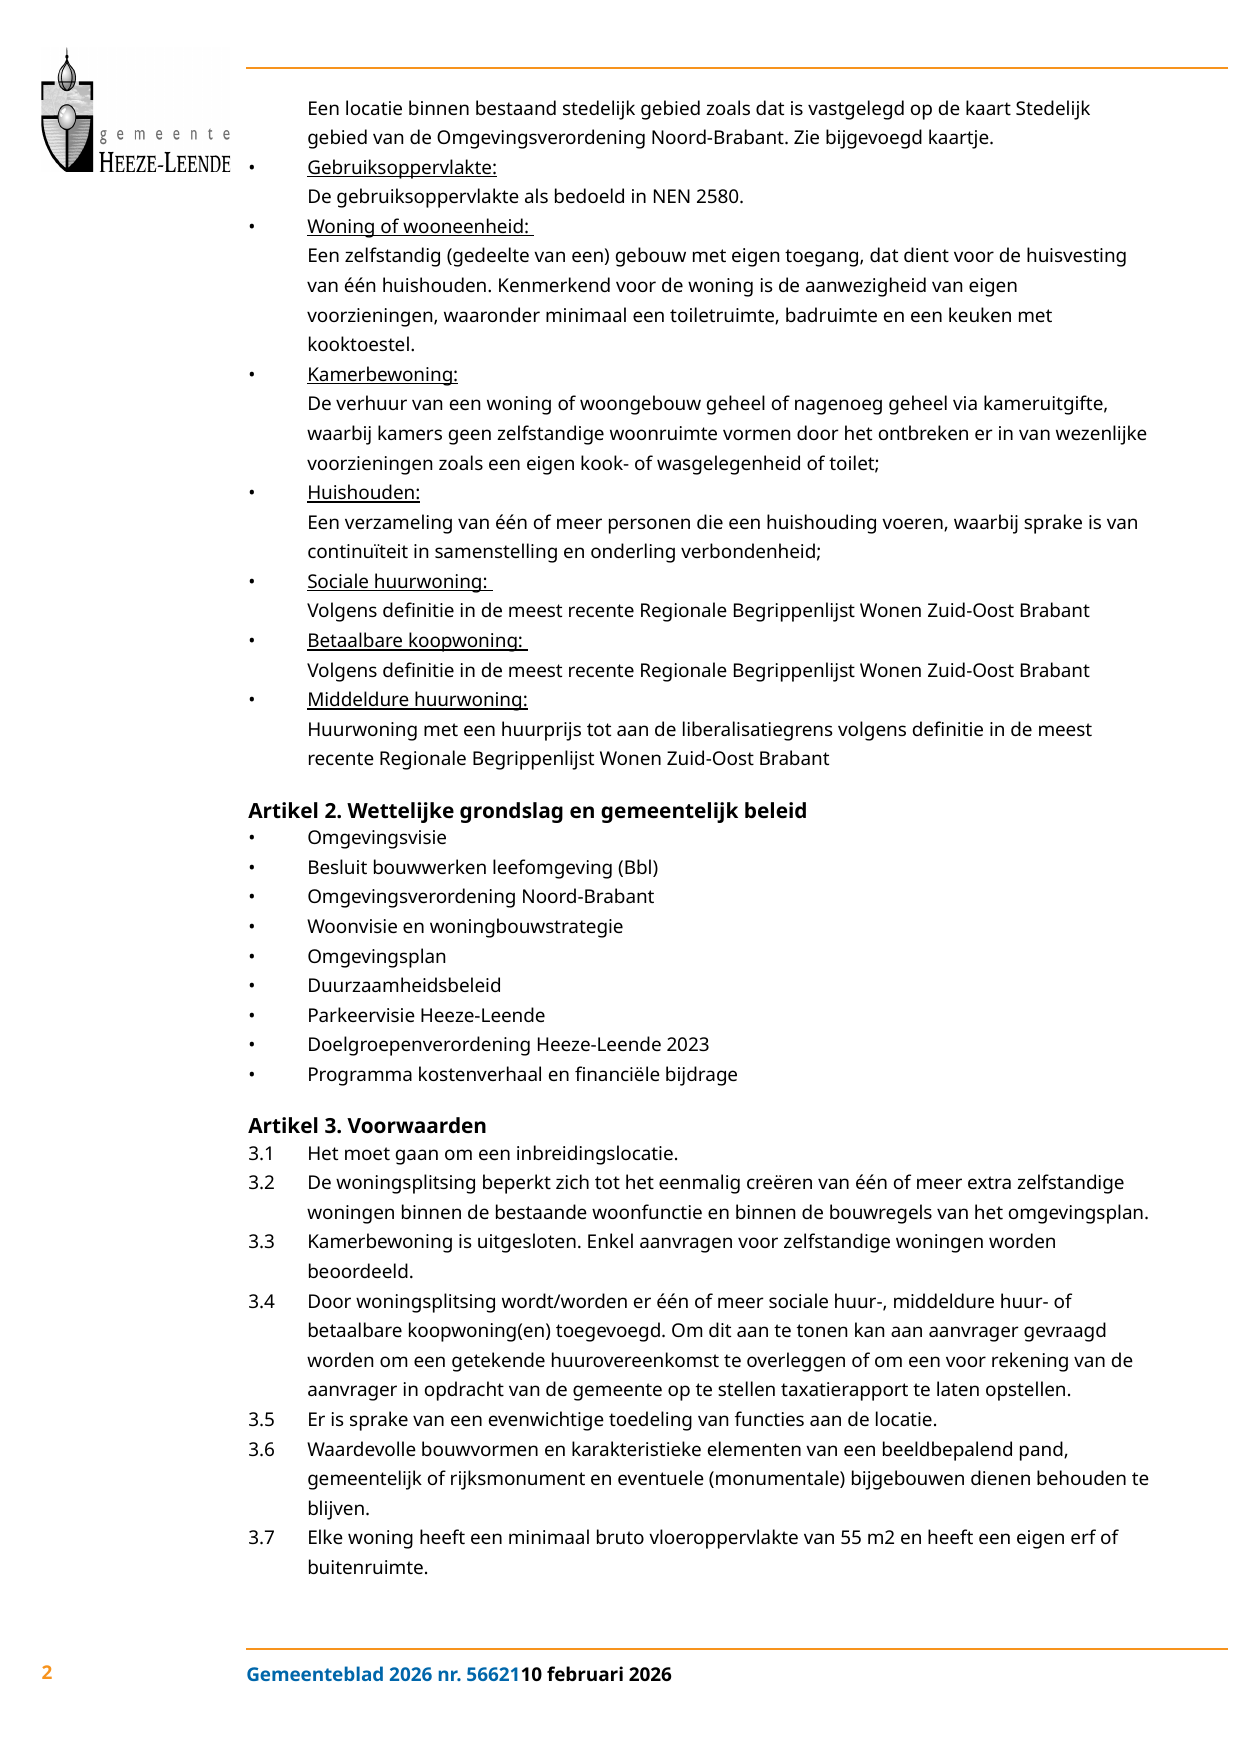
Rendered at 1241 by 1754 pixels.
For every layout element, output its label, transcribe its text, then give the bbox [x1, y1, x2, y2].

list Een locatie binnen bestaand stedelijk gebied zoals dat is vastgelegd op de kaart Stedelijk gebied van de Omgevingsverordening Noord-Brabant. Zie bijgevoegd kaartje. [248, 95, 1152, 150]
list Middeldure huurwoning: [248, 686, 1152, 712]
list Door woningsplitsing wordt/worden er één of meer sociale huur-, middeldure huur- of betaalbare koopwoning(en) toegevoegd. Om dit aan te tonen kan aan aanvrager gevraagd worden om een getekende huurovereenkomst te overleggen of om een voor rekening van de aanvrager in opdracht van de gemeente op te stellen taxatierapport te laten opstellen. [248, 1288, 1152, 1402]
list Elke woning heeft een minimaal bruto vloeroppervlakte van 55 m2 en heeft een eigen erf of buitenruimte. [248, 1524, 1152, 1580]
list Waardevolle bouwvormen en karakteristieke elementen van een beeldbepalend pand, gemeentelijk of rijksmonument en eventuele (monumentale) bijgebouwen dienen behouden te blijven. [248, 1436, 1152, 1521]
list De verhuur van een woning of woongebouw geheel of nagenoeg geheel via kameruitgifte, waarbij kamers geen zelfstandige woonruimte vormen door het ontbreken er in van wezenlijke voorzieningen zoals een eigen kook- of wasgelegenheid of toilet; [248, 391, 1152, 476]
list Programma kostenverhaal en financiële bijdrage [248, 1061, 1152, 1087]
list Huishouden: [248, 479, 1152, 505]
list De gebruiksoppervlakte als bedoeld in NEN 2580. [248, 183, 1152, 209]
list De woningsplitsing beperkt zich tot het eenmalig creëren van één of meer extra zelfstandige woningen binnen de bestaande woonfunctie en binnen de bouwregels van het omgevingsplan. [248, 1169, 1152, 1225]
list Betaalbare koopwoning: [248, 627, 1152, 653]
list Kamerbewoning is uitgesloten. Enkel aanvragen voor zelfstandige woningen worden beoordeeld. [248, 1229, 1152, 1284]
list Doelgroepenverordening Heeze-Leende 2023 [248, 1032, 1152, 1057]
list Er is sprake van een evenwichtige toedeling van functies aan de locatie. [248, 1406, 1152, 1432]
list Volgens definitie in de meest recente Regionale Begrippenlijst Wonen Zuid-Oost Brabant [248, 598, 1152, 623]
list Volgens definitie in de meest recente Regionale Begrippenlijst Wonen Zuid-Oost Brabant [248, 657, 1152, 683]
picture [41, 47, 231, 172]
list Sociale huurwoning: [248, 568, 1152, 594]
list Besluit bouwwerken leefomgeving (Bbl) [248, 854, 1152, 880]
list Gebruiksoppervlakte: [248, 154, 1152, 180]
list Kamerbewoning: [248, 361, 1152, 387]
list Duurzaamheidsbeleid [248, 972, 1152, 998]
text Artikel 3. Voorwaarden [248, 1112, 1152, 1140]
list Omgevingsvisie [248, 824, 1152, 850]
list Omgevingsplan [248, 943, 1152, 968]
list Huurwoning met een huurprijs tot aan de liberalisatiegrens volgens definitie in de meest recente Regionale Begrippenlijst Wonen Zuid-Oost Brabant [248, 716, 1152, 771]
text Artikel 2. Wettelijke grondslag en gemeentelijk beleid [248, 796, 1152, 824]
list Woonvisie en woningbouwstrategie [248, 913, 1152, 939]
list Omgevingsverordening Noord-Brabant [248, 884, 1152, 909]
list Een zelfstandig (gedeelte van een) gebouw met eigen toegang, dat dient voor de huisvesting van één huishouden. Kenmerkend voor de woning is de aanwezigheid van eigen voorzieningen, waaronder minimaal een toiletruimte, badruimte en een keuken met kooktoestel. [248, 243, 1152, 357]
list Parkeervisie Heeze-Leende [248, 1002, 1152, 1028]
list Een verzameling van één of meer personen die een huishouding voeren, waarbij sprake is van continuïteit in samenstelling en onderling verbondenheid; [248, 509, 1152, 564]
list Woning of wooneenheid: [248, 213, 1152, 239]
list Het moet gaan om een inbreidingslocatie. [248, 1140, 1152, 1166]
